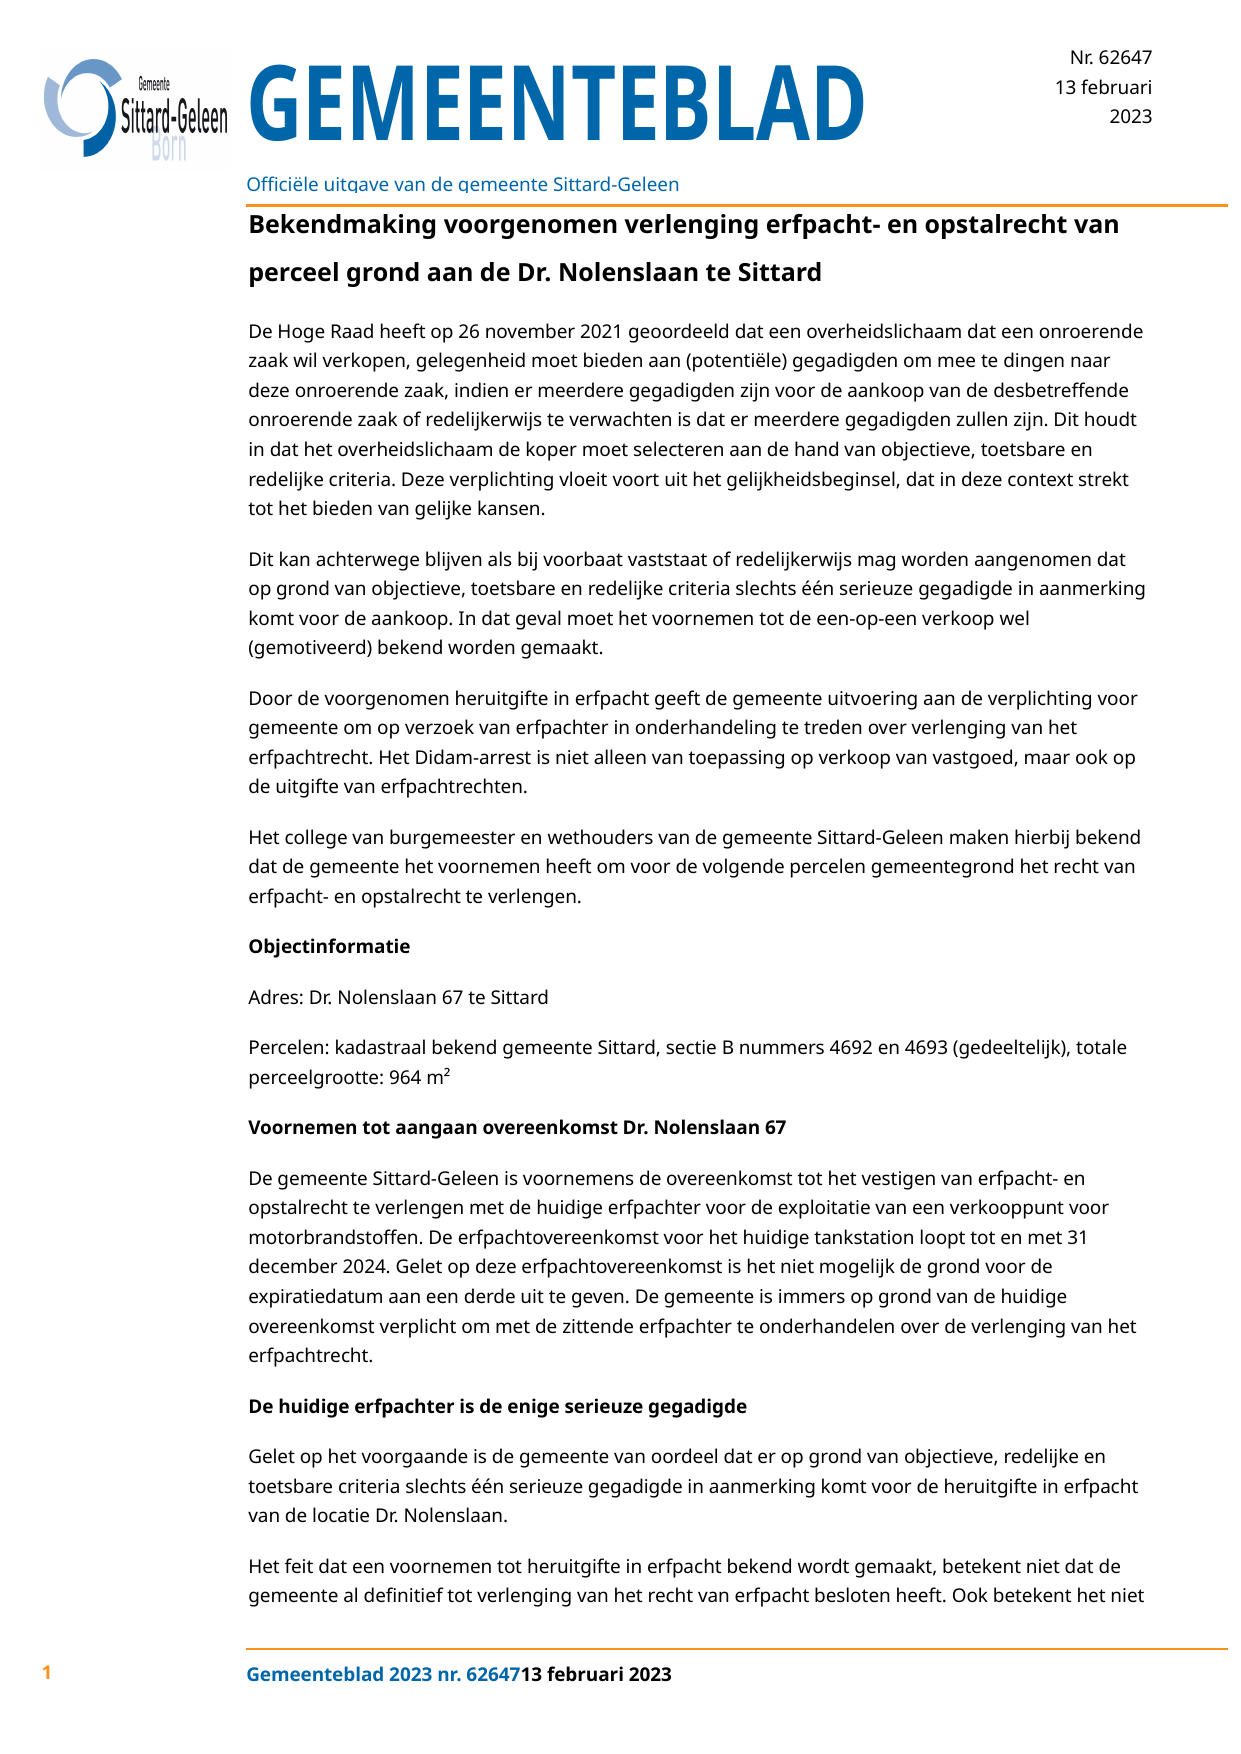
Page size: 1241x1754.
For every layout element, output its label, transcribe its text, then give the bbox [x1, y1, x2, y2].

text Bekendmaking voorgenomen verlenging erfpacht- en opstalrecht van perceel grond aan de Dr. Nolenslaan te Sittard [248, 207, 1152, 288]
text Voornemen tot aangaan overeenkomst Dr. Nolenslaan 67 [248, 1114, 1152, 1140]
text Het feit dat een voornemen tot heruitgifte in erfpacht bekend wordt gemaakt, betekent niet dat de gemeente al definitief tot verlenging van het recht van erfpacht besloten heeft. Ook betekent het niet [248, 1553, 1152, 1608]
text De Hoge Raad heeft op 26 november 2021 geoordeeld dat een overheidslichaam dat een onroerende zaak wil verkopen, gelegenheid moet bieden aan (potentiële) gegadigden om mee te dingen naar deze onroerende zaak, indien er meerdere gegadigden zijn voor de aankoop van de desbetreffende onroerende zaak of redelijkerwijs te verwachten is dat er meerdere gegadigden zullen zijn. Dit houdt in dat het overheidslichaam de koper moet selecteren aan de hand van objectieve, toetsbare en redelijke criteria. Deze verplichting vloeit voort uit het gelijkheidsbeginsel, dat in deze context strekt tot het bieden van gelijke kansen. [248, 318, 1152, 521]
text Adres: Dr. Nolenslaan 67 te Sittard [248, 984, 1152, 1010]
text De gemeente Sittard-Geleen is voornemens de overeenkomst tot het vestigen van erfpacht- en opstalrecht te verlengen met de huidige erfpachter voor de exploitatie van een verkooppunt voor motorbrandstoffen. De erfpachtovereenkomst voor het huidige tankstation loopt tot en met 31 december 2024. Gelet op deze erfpachtovereenkomst is het niet mogelijk de grond voor de expiratiedatum aan een derde uit te geven. De gemeente is immers op grond van de huidige overeenkomst verplicht om met de zittende erfpachter te onderhandelen over de verlenging van het erfpachtrecht. [248, 1165, 1152, 1368]
text De huidige erfpachter is de enige serieuze gegadigde [248, 1393, 1152, 1419]
text Dit kan achterwege blijven als bij voorbaat vaststaat of redelijkerwijs mag worden aangenomen dat op grond van objectieve, toetsbare en redelijke criteria slechts één serieuze gegadigde in aanmerking komt voor de aankoop. In dat geval moet het voornemen tot de een-op-een verkoop wel (gemotiveerd) bekend worden gemaakt. [248, 546, 1152, 660]
text Gelet op het voorgaande is de gemeente van oordeel dat er op grond van objectieve, redelijke en toetsbare criteria slechts één serieuze gegadigde in aanmerking komt voor de heruitgifte in erfpacht van de locatie Dr. Nolenslaan. [248, 1443, 1152, 1528]
text Percelen: kadastraal bekend gemeente Sittard, sectie B nummers 4692 en 4693 (gedeeltelijk), totale perceelgrootte: 964 m² [248, 1034, 1152, 1090]
text Het college van burgemeester en wethouders van de gemeente Sittard-Geleen maken hierbij bekend dat de gemeente het voornemen heeft om voor de volgende percelen gemeentegrond het recht van erfpacht- en opstalrecht te verlengen. [248, 824, 1152, 909]
text Door de voorgenomen heruitgifte in erfpacht geeft de gemeente uitvoering aan de verplichting voor gemeente om op verzoek van erfpachter in onderhandeling te treden over verlenging van het erfpachtrecht. Het Didam-arrest is niet alleen van toepassing op verkoop van vastgoed, maar ook op de uitgifte van erfpachtrechten. [248, 685, 1152, 799]
picture [41, 47, 231, 172]
text Objectinformatie [248, 934, 1152, 959]
